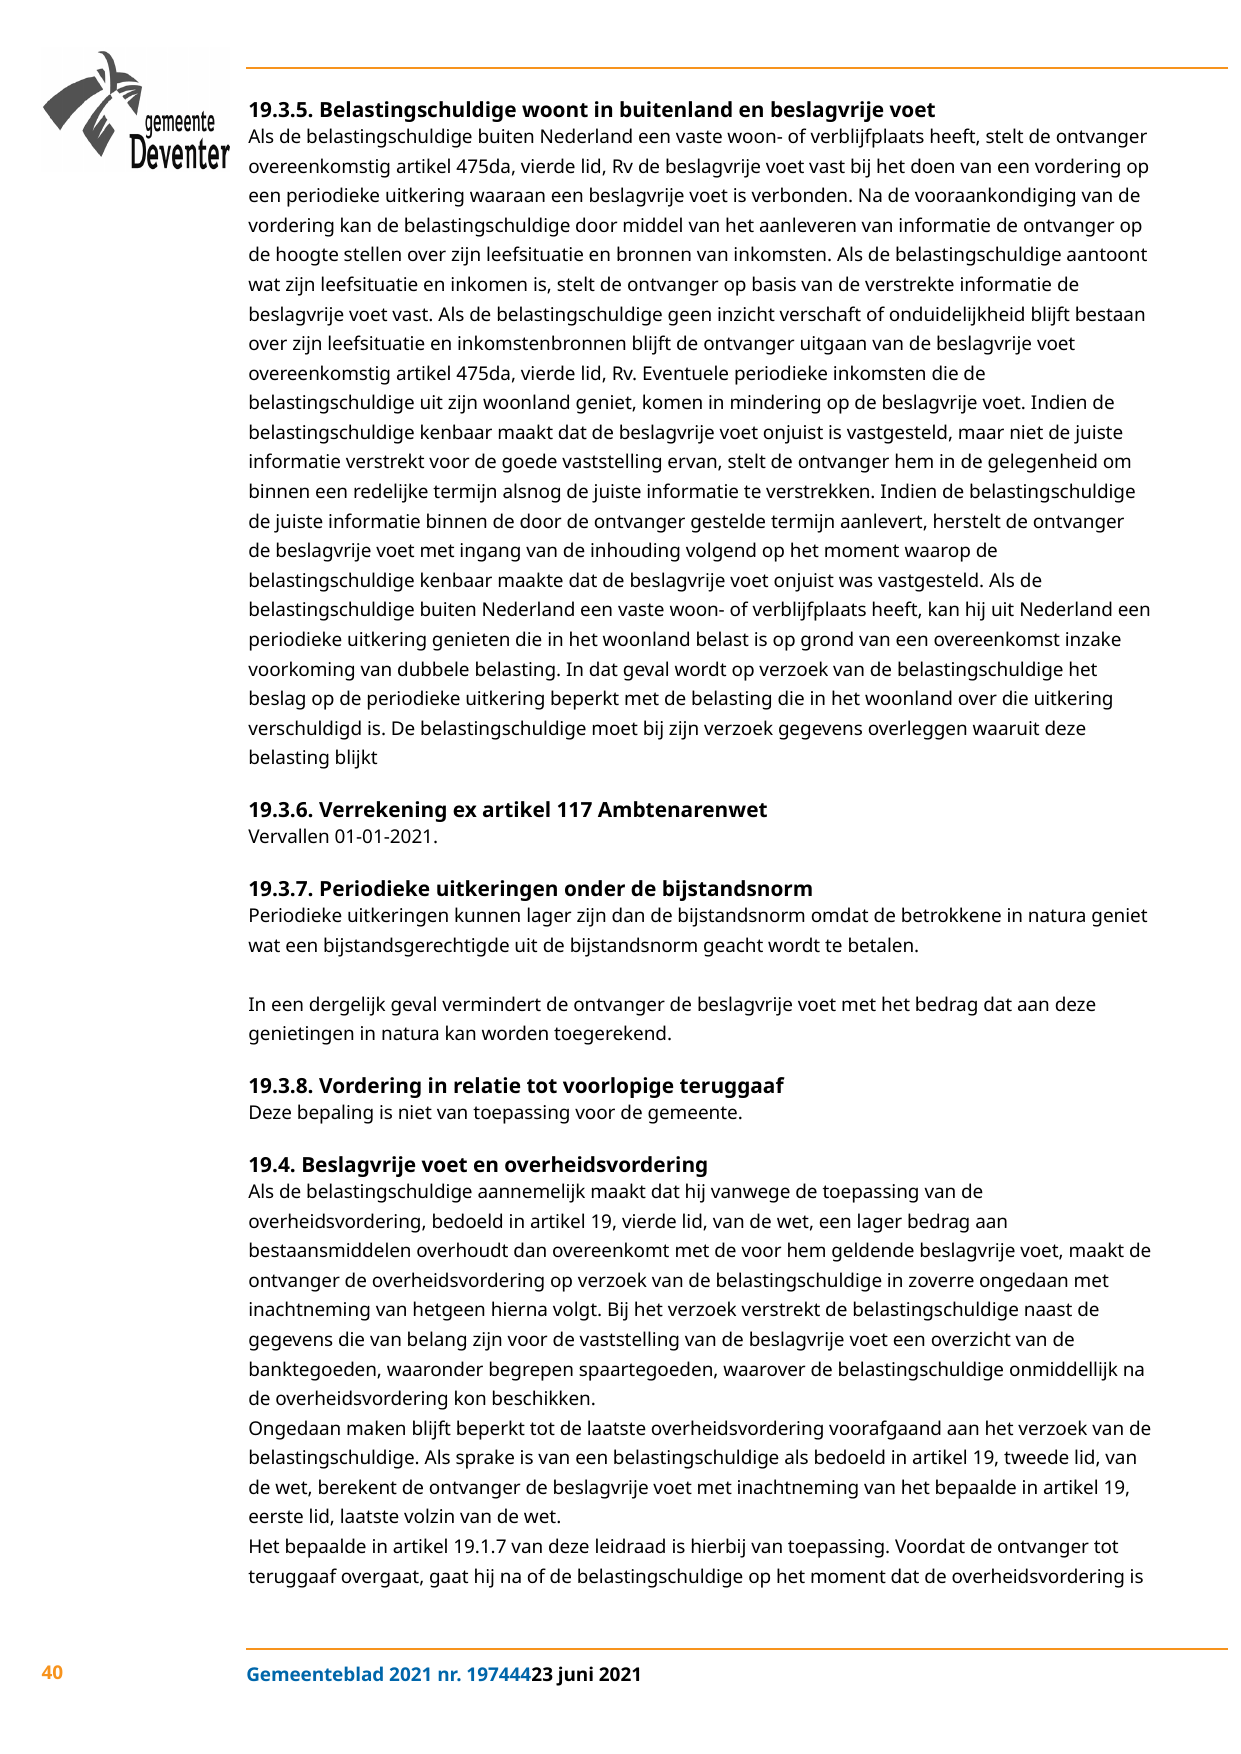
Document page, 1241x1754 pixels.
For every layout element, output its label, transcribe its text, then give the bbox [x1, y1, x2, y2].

text 19.3.8. Vordering in relatie tot voorlopige teruggaaf [248, 1071, 1152, 1099]
text 19.3.7. Periodieke uitkeringen onder de bijstandsnorm [248, 874, 1152, 902]
text 19.4. Beslagvrije voet en overheidsvordering [248, 1150, 1152, 1178]
text Als de belastingschuldige buiten Nederland een vaste woon- of verblijfplaats heeft, stelt de ontvanger overeenkomstig artikel 475da, vierde lid, Rv de beslagvrije voet vast bij het doen van een vordering op een periodieke uitkering waaraan een beslagvrije voet is verbonden. Na de vooraankondiging van de vordering kan de belastingschuldige door middel van het aanleveren van informatie de ontvanger op de hoogte stellen over zijn leefsituatie en bronnen van inkomsten. Als de belastingschuldige aantoont wat zijn leefsituatie en inkomen is, stelt de ontvanger op basis van de verstrekte informatie de beslagvrije voet vast. Als de belastingschuldige geen inzicht verschaft of onduidelijkheid blijft bestaan over zijn leefsituatie en inkomstenbronnen blijft de ontvanger uitgaan van de beslagvrije voet overeenkomstig artikel 475da, vierde lid, Rv. Eventuele periodieke inkomsten die de belastingschuldige uit zijn woonland geniet, komen in mindering op de beslagvrije voet. Indien de belastingschuldige kenbaar maakt dat de beslagvrije voet onjuist is vastgesteld, maar niet de juiste informatie verstrekt voor de goede vaststelling ervan, stelt de ontvanger hem in de gelegenheid om binnen een redelijke termijn alsnog de juiste informatie te verstrekken. Indien de belastingschuldige de juiste informatie binnen de door de ontvanger gestelde termijn aanlevert, herstelt de ontvanger de beslagvrije voet met ingang van de inhouding volgend op het moment waarop de belastingschuldige kenbaar maakte dat de beslagvrije voet onjuist was vastgesteld. Als de belastingschuldige buiten Nederland een vaste woon- of verblijfplaats heeft, kan hij uit Nederland een periodieke uitkering genieten die in het woonland belast is op grond van een overeenkomst inzake voorkoming van dubbele belasting. In dat geval wordt op verzoek van de belastingschuldige het beslag op de periodieke uitkering beperkt met de belasting die in het woonland over die uitkering verschuldigd is. De belastingschuldige moet bij zijn verzoek gegevens overleggen waaruit deze belasting blijkt [248, 123, 1152, 770]
text Ongedaan maken blijft beperkt tot de laatste overheidsvordering voorafgaand aan het verzoek van de belastingschuldige. Als sprake is van een belastingschuldige als bedoeld in artikel 19, tweede lid, van de wet, berekent de ontvanger de beslagvrije voet met inachtneming van het bepaalde in artikel 19, eerste lid, laatste volzin van de wet. [248, 1415, 1152, 1529]
text Periodieke uitkeringen kunnen lager zijn dan de bijstandsnorm omdat de betrokkene in natura geniet wat een bijstandsgerechtigde uit de bijstandsnorm geacht wordt te betalen. [248, 902, 1152, 957]
text Als de belastingschuldige aannemelijk maakt dat hij vanwege de toepassing van de overheidsvordering, bedoeld in artikel 19, vierde lid, van de wet, een lager bedrag aan bestaansmiddelen overhoudt dan overeenkomt met de voor hem geldende beslagvrije voet, maakt de ontvanger de overheidsvordering op verzoek van de belastingschuldige in zoverre ongedaan met inachtneming van hetgeen hierna volgt. Bij het verzoek verstrekt de belastingschuldige naast de gegevens die van belang zijn voor de vaststelling van de beslagvrije voet een overzicht van de banktegoeden, waaronder begrepen spaartegoeden, waarover de belastingschuldige onmiddellijk na de overheidsvordering kon beschikken. [248, 1178, 1152, 1411]
text Deze bepaling is niet van toepassing voor de gemeente. [248, 1099, 1152, 1125]
text 19.3.6. Verrekening ex artikel 117 Ambtenarenwet [248, 795, 1152, 823]
text Het bepaalde in artikel 19.1.7 van deze leidraad is hierbij van toepassing. Voordat de ontvanger tot teruggaaf overgaat, gaat hij na of de belastingschuldige op het moment dat de overheidsvordering is [248, 1533, 1152, 1588]
text In een dergelijk geval vermindert de ontvanger de beslagvrije voet met het bedrag dat aan deze genietingen in natura kan worden toegerekend. [248, 991, 1152, 1046]
text 19.3.5. Belastingschuldige woont in buitenland en beslagvrije voet [248, 95, 1152, 123]
picture [41, 47, 231, 172]
text Vervallen 01-01-2021. [248, 823, 1152, 849]
